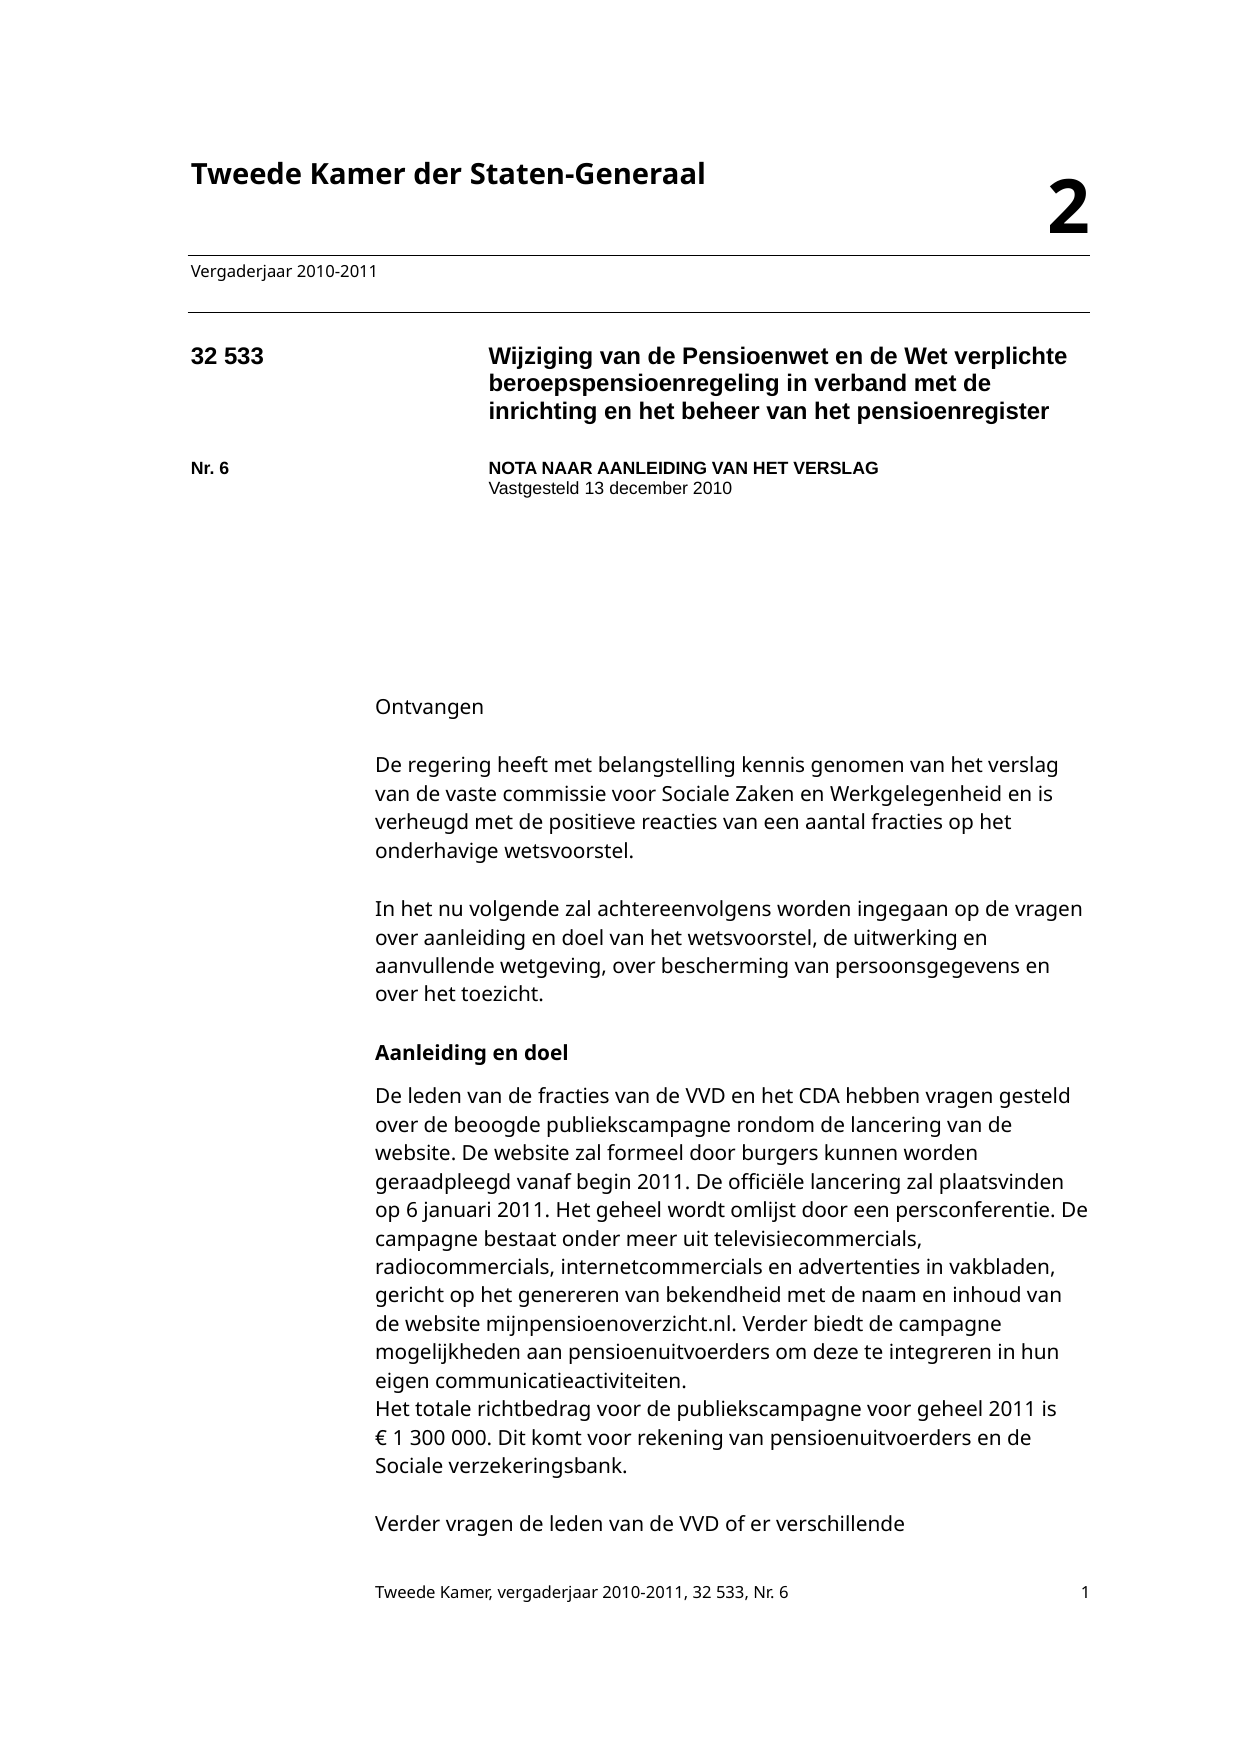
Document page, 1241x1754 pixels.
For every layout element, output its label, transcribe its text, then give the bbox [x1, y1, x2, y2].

table_cell Vergaderjaar 2010-2011 [188, 256, 485, 312]
text In het nu volgende zal achtereenvolgens worden ingegaan op de vragen over aanleiding en doel van het wetsvoorstel, de uitwerking en aanvullende wetgeving, over bescherming van persoonsgegevens en over het toezicht. [375, 894, 1090, 1008]
text Verder vragen de leden van de VVD of er verschillende [375, 1509, 1090, 1538]
text Aanleiding en doel [375, 1038, 1090, 1066]
table_cell [188, 313, 485, 339]
table_cell Wijziging van de Pensioenwet en de Wet verplichte beroepspensioenregeling in verband met de inrichting en het beheer van het pensioenregister [485, 339, 1090, 454]
table_cell 32 533 [188, 339, 485, 454]
table_cell Nr. 6 [188, 455, 485, 573]
text De regering heeft met belangstelling kennis genomen van het verslag van de vaste commissie voor Sociale Zaken en Werkgelegenheid en is verheugd met de positieve reacties van een aantal fracties op het onderhavige wetsvoorstel. [375, 751, 1090, 864]
table_cell NOTA NAAR AANLEIDING VAN HET VERSLAG Vastgesteld 13 december 2010 [485, 455, 1090, 573]
text Het totale richtbedrag voor de publiekscampagne voor geheel 2011 is € 1 300 000. Dit komt voor rekening van pensioenuitvoerders en de Sociale verzekeringsbank. [375, 1394, 1090, 1479]
table_cell [485, 256, 1090, 312]
table_header Tweede Kamer der Staten-Generaal [188, 150, 909, 255]
text De leden van de fracties van de VVD en het CDA hebben vragen gesteld over de beoogde publiekscampagne rondom de lancering van de website. De website zal formeel door burgers kunnen worden geraadpleegd vanaf begin 2011. De officiële lancering zal plaatsvinden op 6 januari 2011. Het geheel wordt omlijst door een persconferentie. De campagne bestaat onder meer uit televisiecommercials, radiocommercials, internetcommercials en advertenties in vakbladen, gericht op het genereren van bekendheid met de naam en inhoud van de website mijnpensioenoverzicht.nl. Verder biedt de campagne mogelijkheden aan pensioenuitvoerders om deze te integreren in hun eigen communicatieactiviteiten. [375, 1081, 1090, 1394]
table_cell [485, 313, 1090, 339]
table_header 2 [910, 150, 1090, 255]
text Ontvangen [375, 692, 1090, 721]
